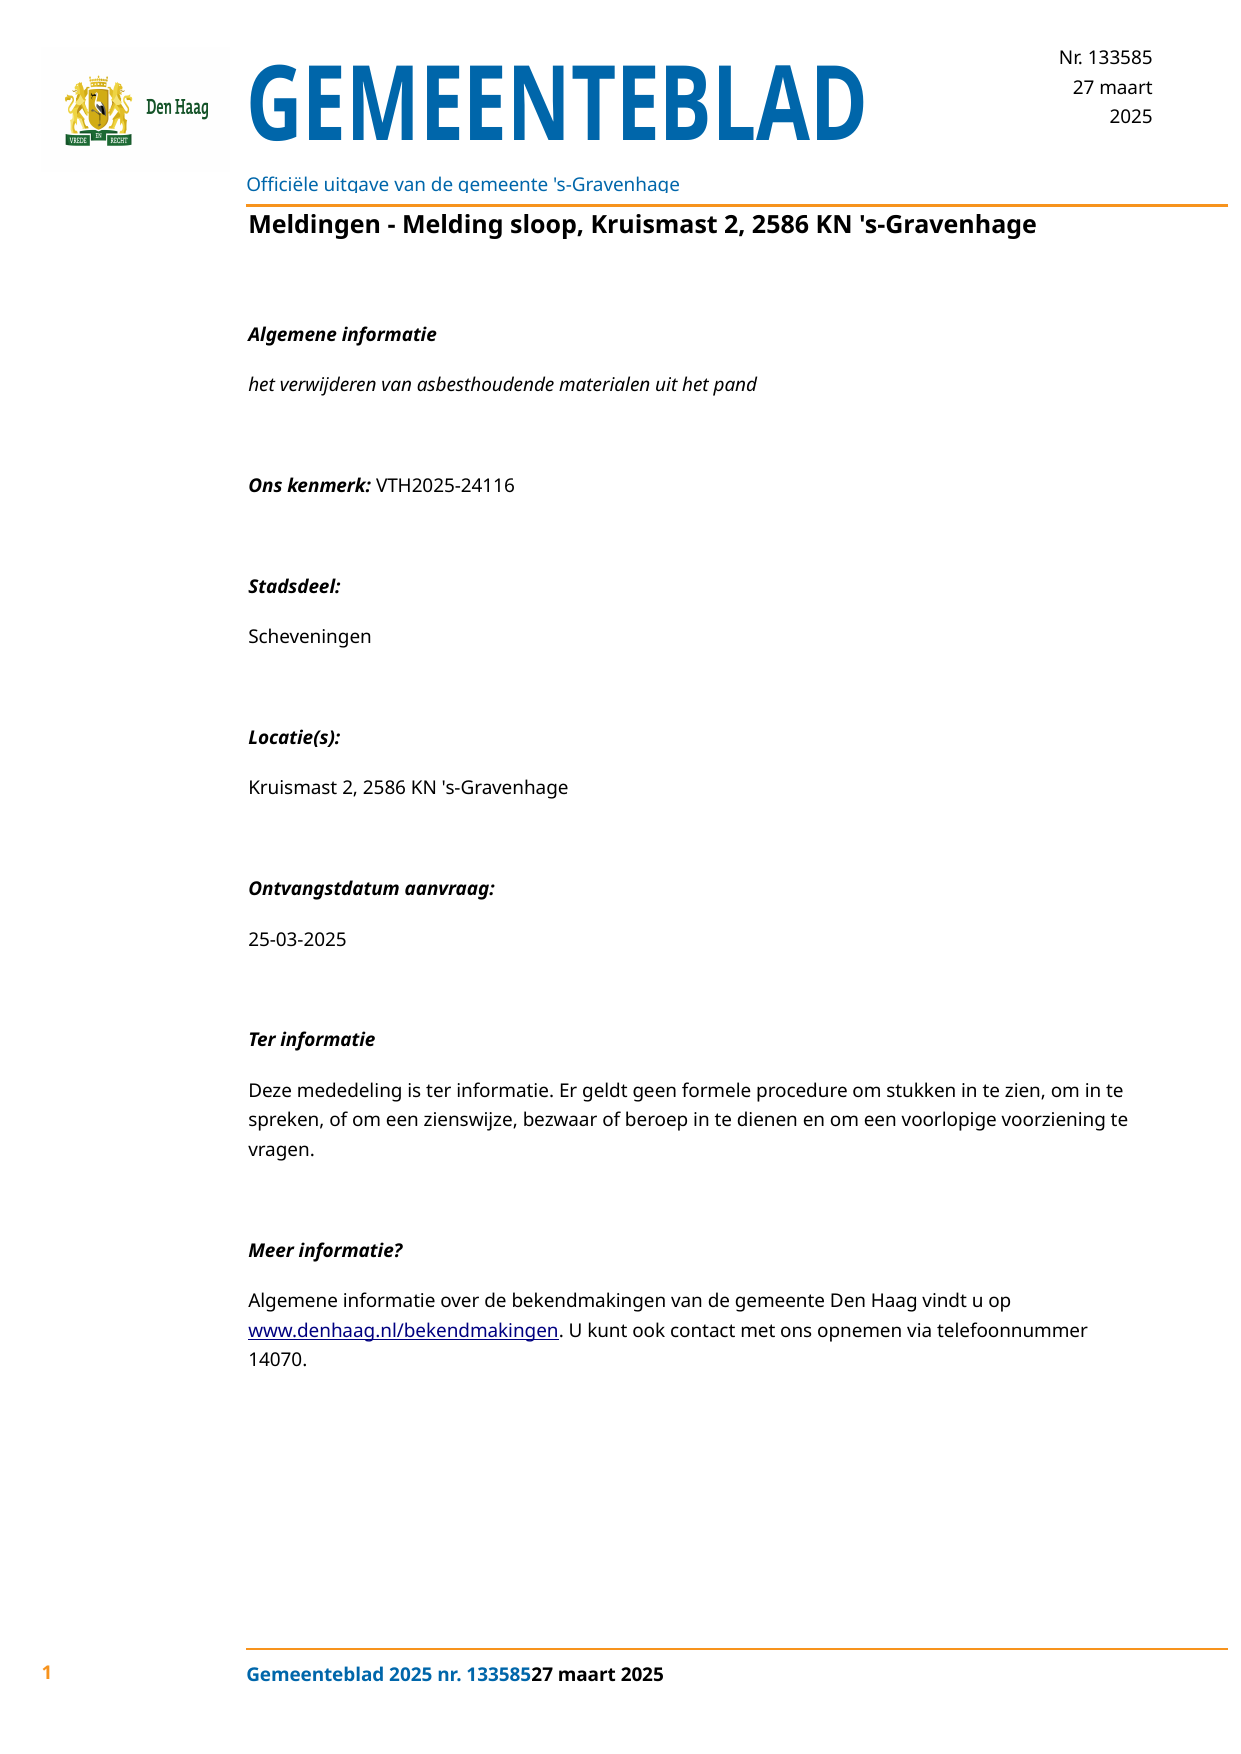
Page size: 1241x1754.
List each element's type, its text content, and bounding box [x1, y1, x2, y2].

text Ontvangstdatum aanvraag: [248, 875, 1152, 901]
text Meldingen - Melding sloop, Kruismast 2, 2586 KN 's-Gravenhage [248, 207, 1152, 241]
text Stadsdeel: [248, 573, 1152, 598]
text het verwijderen van asbesthoudende materialen uit het pand [248, 371, 1152, 397]
picture [41, 47, 231, 172]
text Algemene informatie over de bekendmakingen van de gemeente Den Haag vindt u op www.denhaag.nl/bekendmakingen. U kunt ook contact met ons opnemen via telefoonnummer 14070. [248, 1287, 1152, 1372]
text Scheveningen [248, 623, 1152, 649]
text Ter informatie [248, 1027, 1152, 1052]
text Deze mededeling is ter informatie. Er geldt geen formele procedure om stukken in te zien, om in te spreken, of om een zienswijze, bezwaar of beroep in te dienen en om een voorlopige voorziening te vragen. [248, 1077, 1152, 1162]
text Algemene informatie [248, 321, 1152, 346]
text Locatie(s): [248, 724, 1152, 750]
text Ons kenmerk: VTH2025-24116 [248, 472, 1152, 498]
text 25-03-2025 [248, 926, 1152, 951]
text Meer informatie? [248, 1237, 1152, 1263]
text Kruismast 2, 2586 KN 's-Gravenhage [248, 774, 1152, 800]
